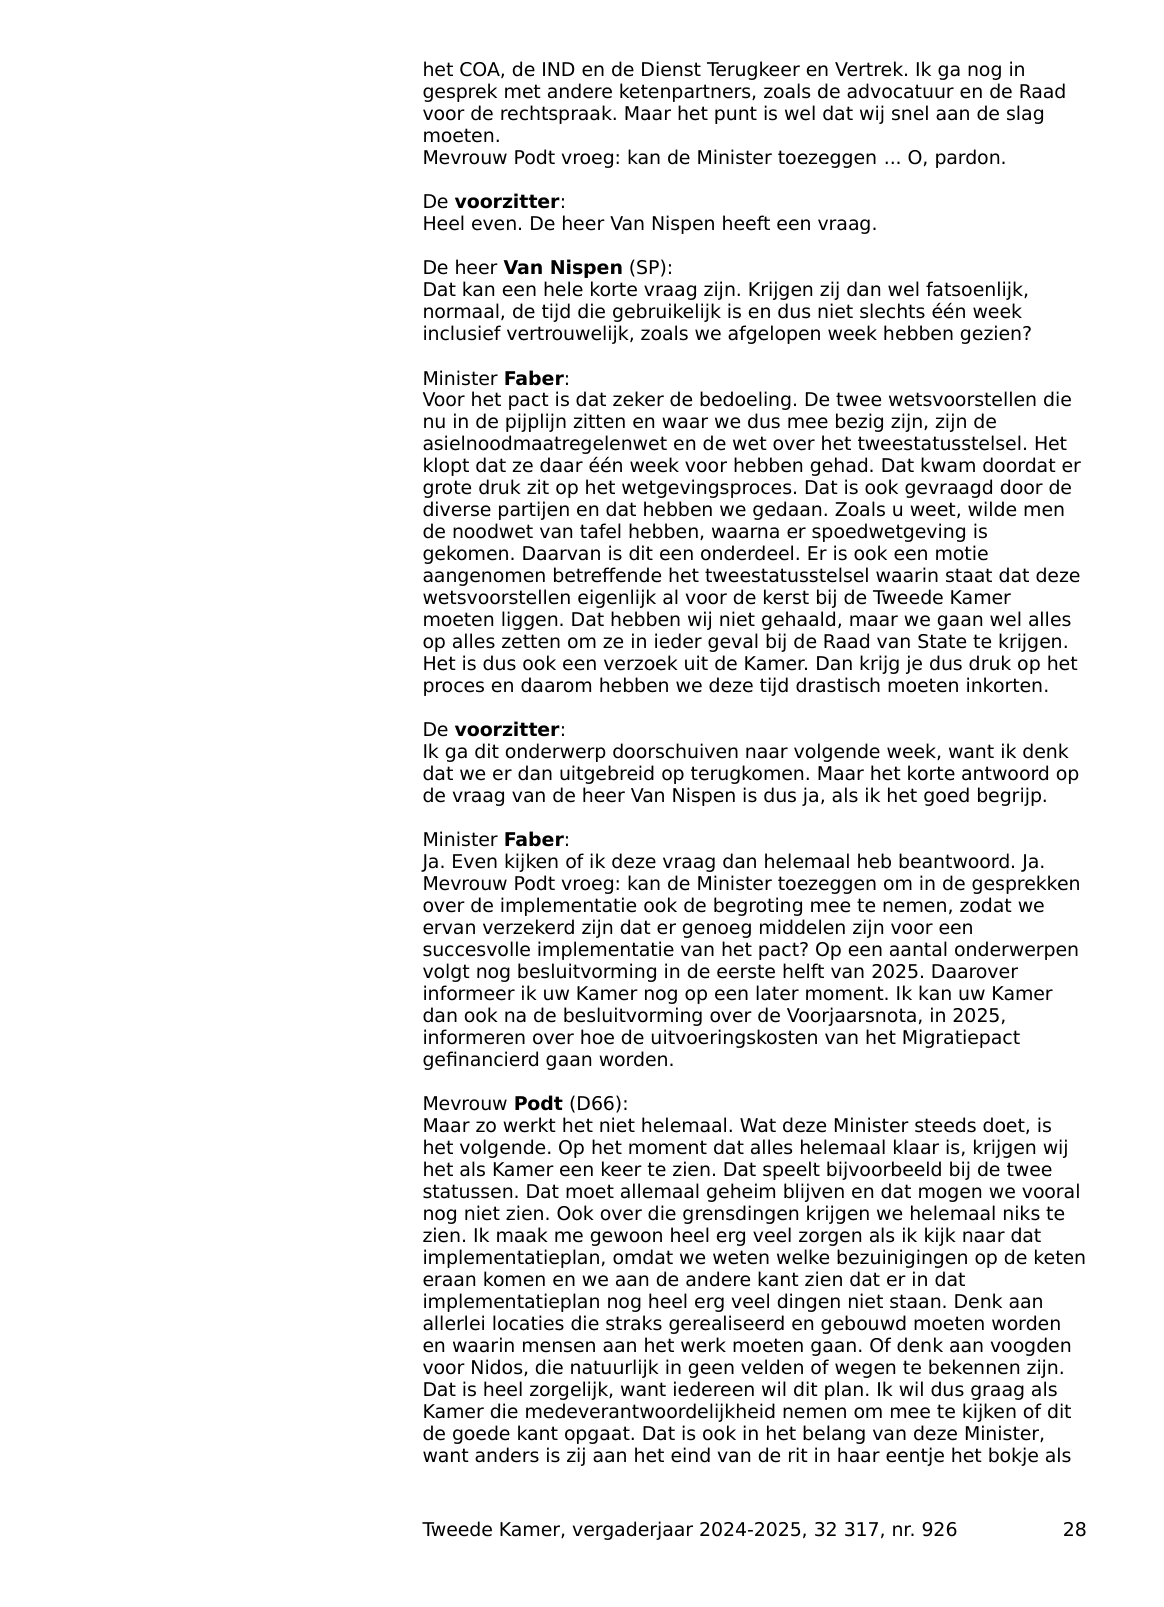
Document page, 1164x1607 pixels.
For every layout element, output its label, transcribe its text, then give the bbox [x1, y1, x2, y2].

text Mevrouw Podt (D66): [422, 1093, 1087, 1115]
text Ik ga dit onderwerp doorschuiven naar volgende week, want ik denk dat we er dan uitgebreid op terugkomen. Maar het korte antwoord op de vraag van de heer Van Nispen is dus ja, als ik het goed begrijp. [422, 741, 1087, 807]
text Minister Faber: [422, 829, 1087, 851]
text Ja. Even kijken of ik deze vraag dan helemaal heb beantwoord. Ja. [422, 851, 1087, 873]
text Dat kan een hele korte vraag zijn. Krijgen zij dan wel fatsoenlijk, normaal, de tijd die gebruikelijk is en dus niet slechts één week inclusief vertrouwelijk, zoals we afgelopen week hebben gezien? [422, 279, 1087, 345]
text De heer Van Nispen (SP): [422, 257, 1087, 279]
text Mevrouw Podt vroeg: kan de Minister toezeggen om in de gesprekken over de implementatie ook de begroting mee te nemen, zodat we ervan verzekerd zijn dat er genoeg middelen zijn voor een succesvolle implementatie van het pact? Op een aantal onderwerpen volgt nog besluitvorming in de eerste helft van 2025. Daarover informeer ik uw Kamer nog op een later moment. Ik kan uw Kamer dan ook na de besluitvorming over de Voorjaarsnota, in 2025, informeren over hoe de uitvoeringskosten van het Migratiepact gefinancierd gaan worden. [422, 873, 1087, 1071]
text Heel even. De heer Van Nispen heeft een vraag. [422, 213, 1087, 235]
text De voorzitter: [422, 191, 1087, 213]
text het COA, de IND en de Dienst Terugkeer en Vertrek. Ik ga nog in gesprek met andere ketenpartners, zoals de advocatuur en de Raad voor de rechtspraak. Maar het punt is wel dat wij snel aan de slag moeten. [422, 59, 1087, 147]
text De voorzitter: [422, 719, 1087, 741]
text Mevrouw Podt vroeg: kan de Minister toezeggen ... O, pardon. [422, 147, 1087, 169]
text Voor het pact is dat zeker de bedoeling. De twee wetsvoorstellen die nu in de pijplijn zitten en waar we dus mee bezig zijn, zijn de asielnoodmaatregelenwet en de wet over het tweestatusstelsel. Het klopt dat ze daar één week voor hebben gehad. Dat kwam doordat er grote druk zit op het wetgevingsproces. Dat is ook gevraagd door de diverse partijen en dat hebben we gedaan. Zoals u weet, wilde men de noodwet van tafel hebben, waarna er spoedwetgeving is gekomen. Daarvan is dit een onderdeel. Er is ook een motie aangenomen betreffende het tweestatusstelsel waarin staat dat deze wetsvoorstellen eigenlijk al voor de kerst bij de Tweede Kamer moeten liggen. Dat hebben wij niet gehaald, maar we gaan wel alles op alles zetten om ze in ieder geval bij de Raad van State te krijgen. Het is dus ook een verzoek uit de Kamer. Dan krijg je dus druk op het proces en daarom hebben we deze tijd drastisch moeten inkorten. [422, 389, 1087, 697]
text Minister Faber: [422, 367, 1087, 389]
text Maar zo werkt het niet helemaal. Wat deze Minister steeds doet, is het volgende. Op het moment dat alles helemaal klaar is, krijgen wij het als Kamer een keer te zien. Dat speelt bijvoorbeeld bij de twee statussen. Dat moet allemaal geheim blijven en dat mogen we vooral nog niet zien. Ook over die grensdingen krijgen we helemaal niks te zien. Ik maak me gewoon heel erg veel zorgen als ik kijk naar dat implementatieplan, omdat we weten welke bezuinigingen op de keten eraan komen en we aan de andere kant zien dat er in dat implementatieplan nog heel erg veel dingen niet staan. Denk aan allerlei locaties die straks gerealiseerd en gebouwd moeten worden en waarin mensen aan het werk moeten gaan. Of denk aan voogden voor Nidos, die natuurlijk in geen velden of wegen te bekennen zijn. Dat is heel zorgelijk, want iedereen wil dit plan. Ik wil dus graag als Kamer die medeverantwoordelijkheid nemen om mee te kijken of dit de goede kant opgaat. Dat is ook in het belang van deze Minister, want anders is zij aan het eind van de rit in haar eentje het bokje als [422, 1115, 1087, 1467]
